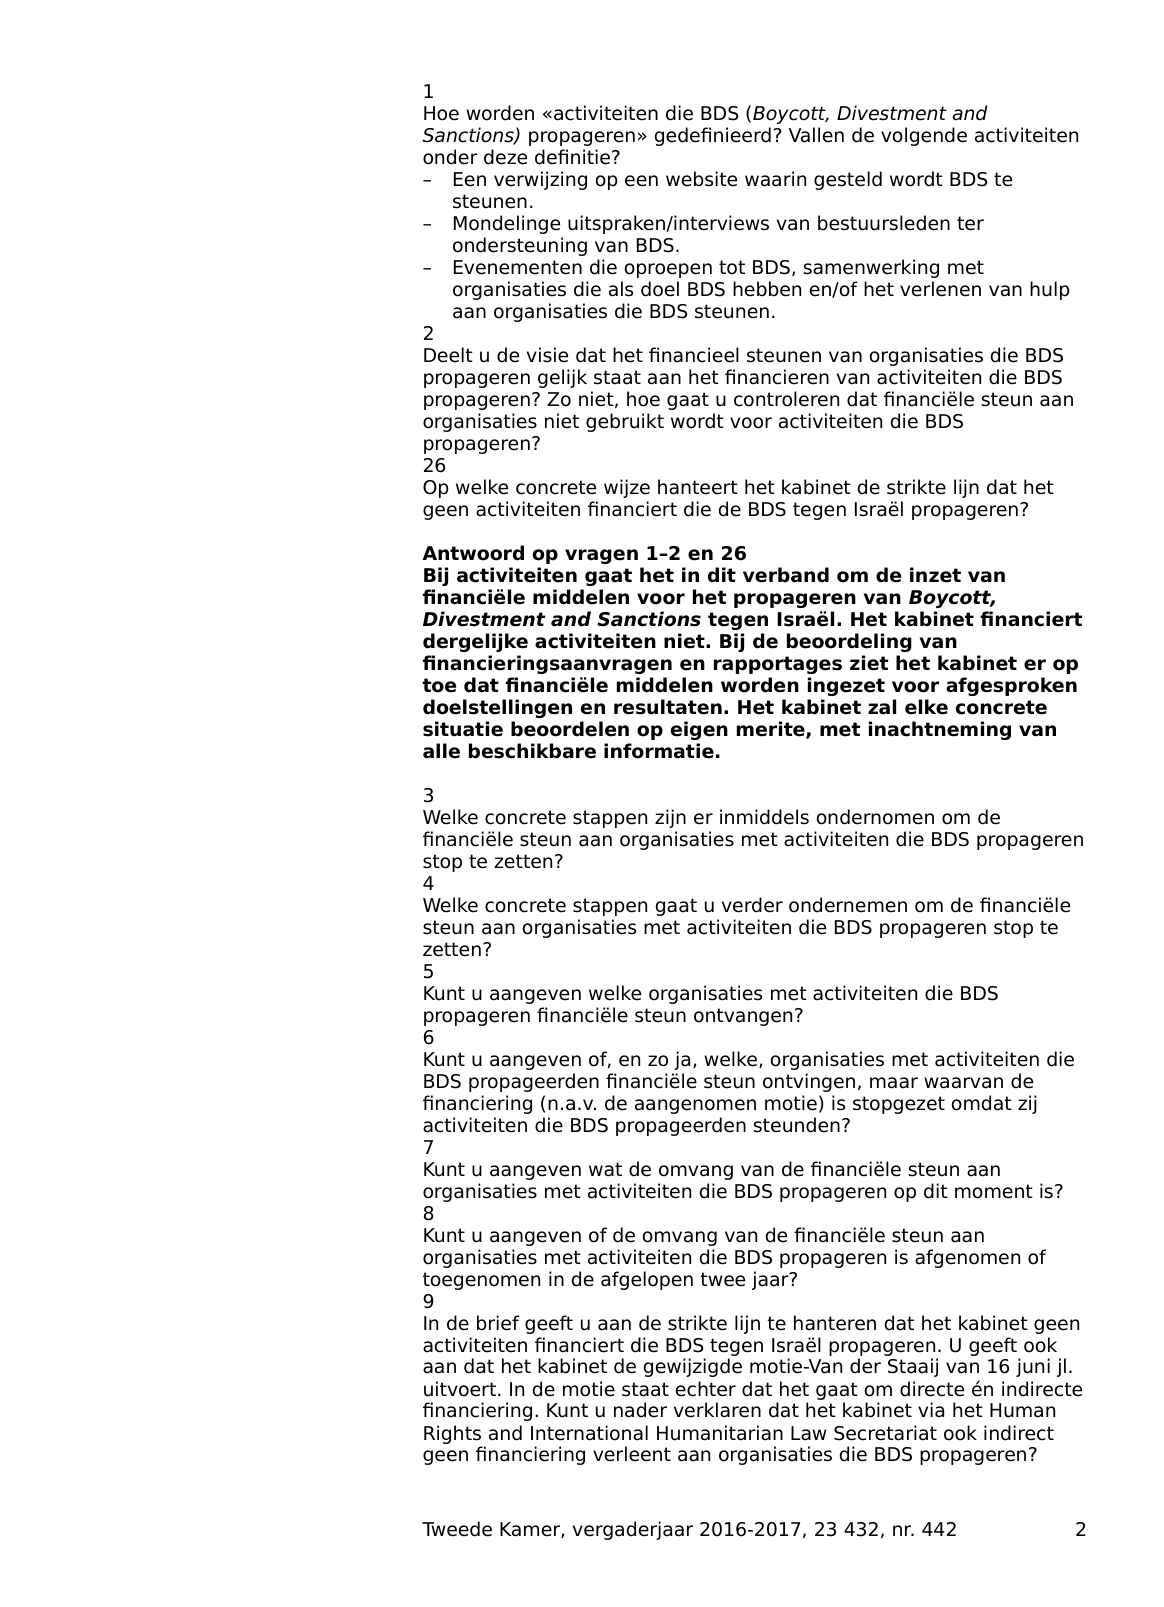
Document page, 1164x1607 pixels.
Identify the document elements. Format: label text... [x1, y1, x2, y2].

text Welke concrete stappen gaat u verder ondernemen om de financiële steun aan organisaties met activiteiten die BDS propageren stop te zetten? [422, 895, 1087, 961]
text – Evenementen die oproepen tot BDS, samenwerking met organisaties die als doel BDS hebben en/of het verlenen van hulp aan organisaties die BDS steunen. [422, 257, 1087, 323]
text 26 [422, 455, 1087, 477]
text 7 [422, 1137, 1087, 1159]
text Kunt u aangeven of de omvang van de financiële steun aan organisaties met activiteiten die BDS propageren is afgenomen of toegenomen in de afgelopen twee jaar? [422, 1224, 1087, 1291]
text 8 [422, 1203, 1087, 1224]
text Kunt u aangeven of, en zo ja, welke, organisaties met activiteiten die BDS propageerden financiële steun ontvingen, maar waarvan de financiering (n.a.v. de aangenomen motie) is stopgezet omdat zij activiteiten die BDS propageerden steunden? [422, 1049, 1087, 1137]
text – Een verwijzing op een website waarin gesteld wordt BDS te steunen. [422, 169, 1087, 213]
text – Mondelinge uitspraken/interviews van bestuursleden ter ondersteuning van BDS. [422, 213, 1087, 257]
text 1 [422, 81, 1087, 103]
text 2 [422, 323, 1087, 345]
text Hoe worden «activiteiten die BDS (Boycott, Divestment and Sanctions) propageren» gedefinieerd? Vallen de volgende activiteiten onder deze definitie? [422, 103, 1087, 169]
text Welke concrete stappen zijn er inmiddels ondernomen om de financiële steun aan organisaties met activiteiten die BDS propageren stop te zetten? [422, 807, 1087, 873]
text In de brief geeft u aan de strikte lijn te hanteren dat het kabinet geen activiteiten financiert die BDS tegen Israël propageren. U geeft ook aan dat het kabinet de gewijzigde motie-Van der Staaij van 16 juni jl. uitvoert. In de motie staat echter dat het gaat om directe én indirecte financiering. Kunt u nader verklaren dat het kabinet via het Human Rights and International Humanitarian Law Secretariat ook indirect geen financiering verleent aan organisaties die BDS propageren? [422, 1312, 1087, 1466]
text 6 [422, 1027, 1087, 1049]
text Antwoord op vragen 1–2 en 26 [422, 543, 1087, 565]
text 9 [422, 1291, 1087, 1312]
text 4 [422, 873, 1087, 895]
text Kunt u aangeven wat de omvang van de financiële steun aan organisaties met activiteiten die BDS propageren op dit moment is? [422, 1159, 1087, 1203]
text Kunt u aangeven welke organisaties met activiteiten die BDS propageren financiële steun ontvangen? [422, 983, 1087, 1027]
text Op welke concrete wijze hanteert het kabinet de strikte lijn dat het geen activiteiten financiert die de BDS tegen Israël propageren? [422, 477, 1087, 521]
text 5 [422, 961, 1087, 983]
text Bij activiteiten gaat het in dit verband om de inzet van financiële middelen voor het propageren van Boycott, Divestment and Sanctions tegen Israël. Het kabinet financiert dergelijke activiteiten niet. Bij de beoordeling van financieringsaanvragen en rapportages ziet het kabinet er op toe dat financiële middelen worden ingezet voor afgesproken doelstellingen en resultaten. Het kabinet zal elke concrete situatie beoordelen op eigen merite, met inachtneming van alle beschikbare informatie. [422, 565, 1087, 763]
text Deelt u de visie dat het financieel steunen van organisaties die BDS propageren gelijk staat aan het financieren van activiteiten die BDS propageren? Zo niet, hoe gaat u controleren dat financiële steun aan organisaties niet gebruikt wordt voor activiteiten die BDS propageren? [422, 345, 1087, 455]
text 3 [422, 785, 1087, 807]
